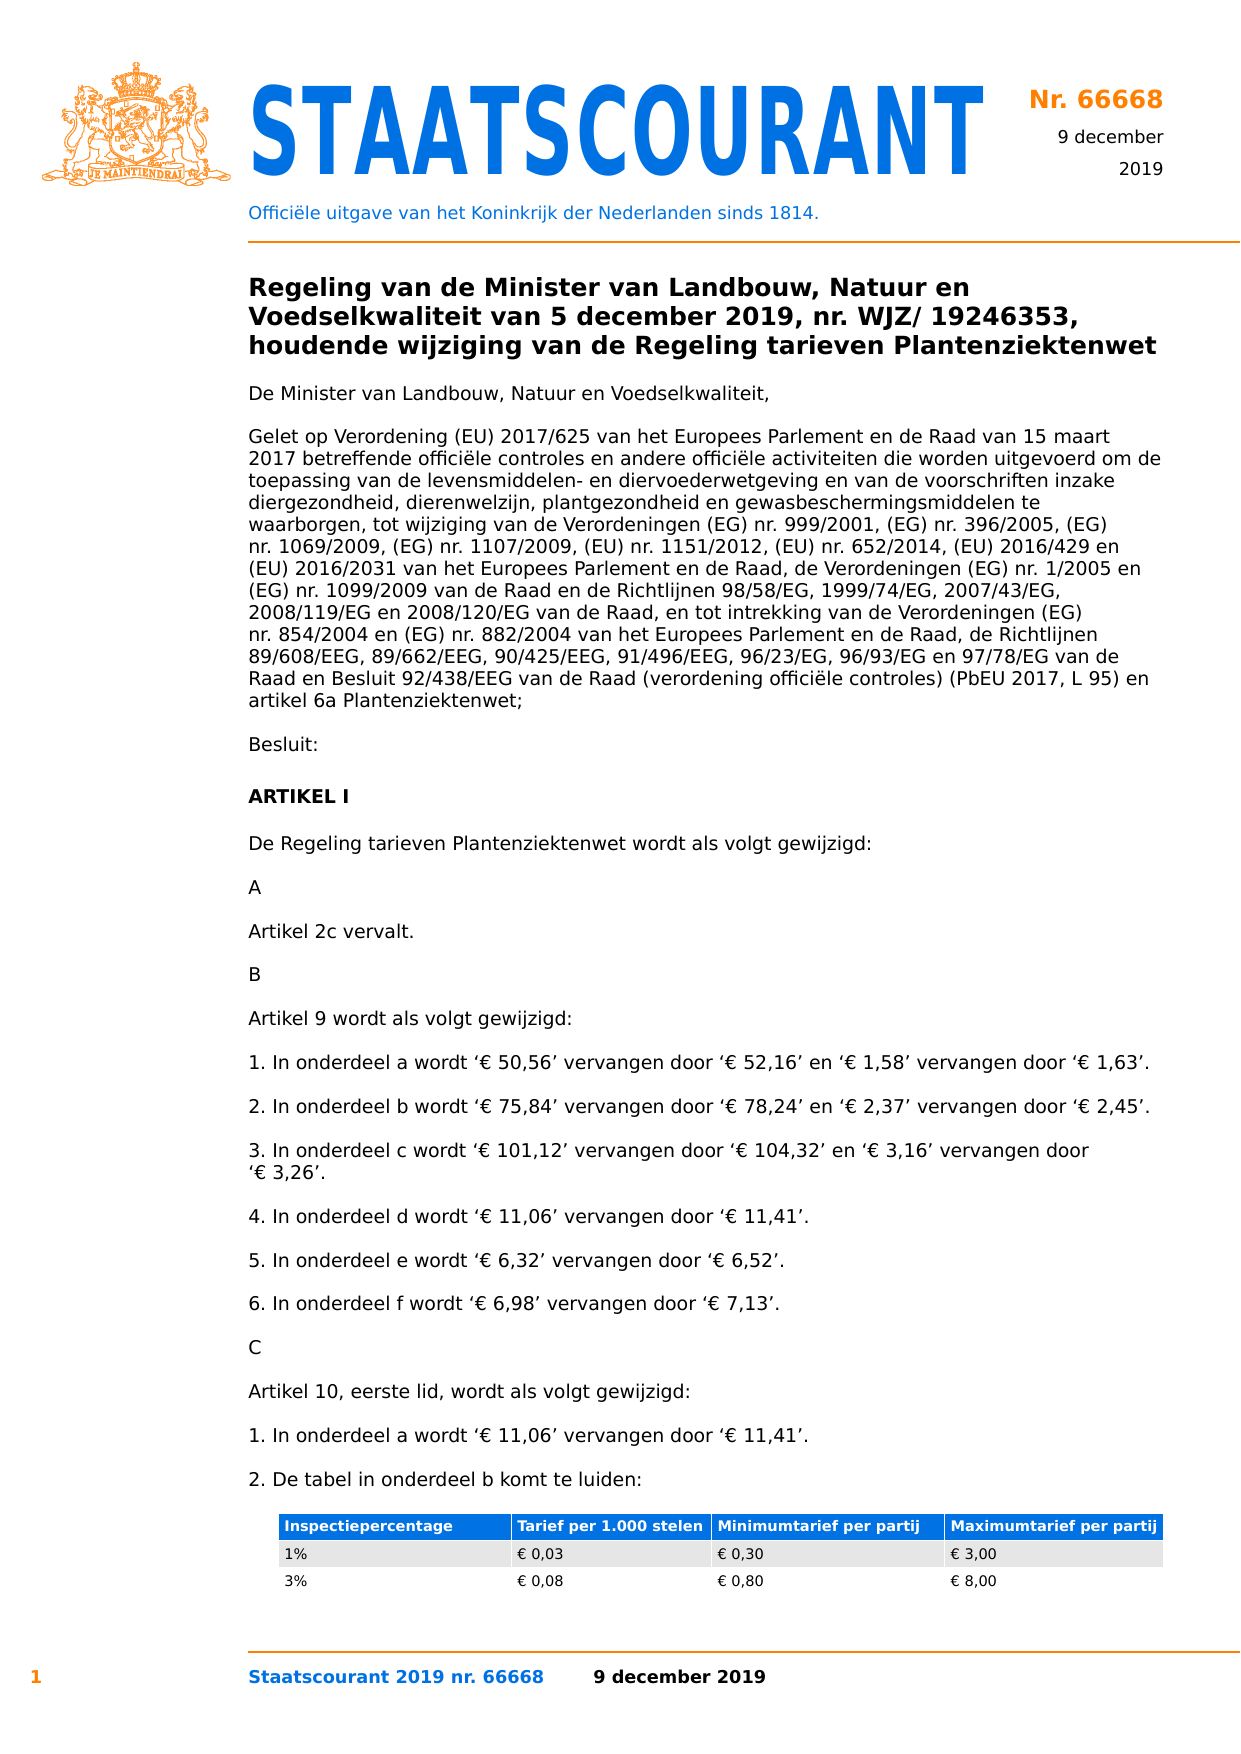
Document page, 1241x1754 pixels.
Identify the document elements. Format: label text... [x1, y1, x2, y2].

table_header STAATSCOURANT [248, 62, 998, 203]
text 4. In onderdeel d wordt ‘€ 11,06’ vervangen door ‘€ 11,41’. [248, 1206, 1163, 1228]
table_cell Officiële uitgave van het Koninkrijk der Nederlanden sinds 1814. [248, 203, 1240, 241]
text 2. In onderdeel b wordt ‘€ 75,84’ vervangen door ‘€ 78,24’ en ‘€ 2,37’ vervangen door ‘€ 2,45’. [248, 1096, 1163, 1118]
table_header Maximumtarief per partij [945, 1514, 1163, 1540]
text Artikel 9 wordt als volgt gewijzigd: [248, 1008, 1163, 1030]
table_header Inspectiepercentage [279, 1514, 511, 1540]
text Besluit: [248, 734, 1163, 756]
table_header Nr. 66668 [998, 62, 1240, 121]
text C [248, 1337, 1163, 1359]
picture [41, 62, 231, 186]
text Artikel 10, eerste lid, wordt als volgt gewijzigd: [248, 1381, 1163, 1403]
table_header Minimumtarief per partij [712, 1514, 944, 1540]
table_cell € 8,00 [945, 1569, 1163, 1595]
table_cell € 0,80 [712, 1569, 944, 1595]
table_cell € 0,30 [712, 1541, 944, 1567]
text De Minister van Landbouw, Natuur en Voedselkwaliteit, [248, 382, 1163, 404]
table_cell € 0,03 [512, 1541, 711, 1567]
text Artikel 2c vervalt. [248, 921, 1163, 942]
table_cell € 0,08 [512, 1569, 711, 1595]
table_cell 9 december [998, 121, 1240, 153]
table_header Tarief per 1.000 stelen [512, 1514, 711, 1540]
table_cell 3% [279, 1569, 511, 1595]
text A [248, 877, 1163, 899]
text 2. De tabel in onderdeel b komt te luiden: [248, 1469, 1163, 1491]
table_cell 2019 [998, 153, 1240, 203]
text De Regeling tarieven Plantenziektenwet wordt als volgt gewijzigd: [248, 833, 1163, 855]
table_header [25, 62, 248, 241]
table_cell € 3,00 [945, 1541, 1163, 1567]
text B [248, 964, 1163, 986]
text 1. In onderdeel a wordt ‘€ 50,56’ vervangen door ‘€ 52,16’ en ‘€ 1,58’ vervangen door ‘€ 1,63’. [248, 1052, 1163, 1074]
text Gelet op Verordening (EU) 2017/625 van het Europees Parlement en de Raad van 15 maart 2017 betreffende officiële controles en andere officiële activiteiten die worden uitgevoerd om de toepassing van de levensmiddelen- en diervoederwetgeving en van de voorschriften inzake diergezondheid, dierenwelzijn, plantgezondheid en gewasbeschermingsmiddelen te waarborgen, tot wijziging van de Verordeningen (EG) nr. 999/2001, (EG) nr. 396/2005, (EG) nr. 1069/2009, (EG) nr. 1107/2009, (EU) nr. 1151/2012, (EU) nr. 652/2014, (EU) 2016/429 en (EU) 2016/2031 van het Europees Parlement en de Raad, de Verordeningen (EG) nr. 1/2005 en (EG) nr. 1099/2009 van de Raad en de Richtlijnen 98/58/EG, 1999/74/EG, 2007/43/EG, 2008/119/EG en 2008/120/EG van de Raad, en tot intrekking van de Verordeningen (EG) nr. 854/2004 en (EG) nr. 882/2004 van het Europees Parlement en de Raad, de Richtlijnen 89/608/EEG, 89/662/EEG, 90/425/EEG, 91/496/EEG, 96/23/EG, 96/93/EG en 97/78/EG van de Raad en Besluit 92/438/EEG van de Raad (verordening officiële controles) (PbEU 2017, L 95) en artikel 6a Plantenziektenwet; [248, 426, 1163, 712]
subtitle Regeling van de Minister van Landbouw, Natuur en Voedselkwaliteit van 5 december 2019, nr. WJZ/ 19246353, houdende wijziging van de Regeling tarieven Plantenziektenwet [248, 273, 1163, 361]
text 6. In onderdeel f wordt ‘€ 6,98’ vervangen door ‘€ 7,13’. [248, 1293, 1163, 1315]
text 3. In onderdeel c wordt ‘€ 101,12’ vervangen door ‘€ 104,32’ en ‘€ 3,16’ vervangen door ‘€ 3,26’. [248, 1140, 1163, 1184]
subtitle ARTIKEL I [248, 786, 1163, 808]
text 1. In onderdeel a wordt ‘€ 11,06’ vervangen door ‘€ 11,41’. [248, 1425, 1163, 1447]
text 5. In onderdeel e wordt ‘€ 6,32’ vervangen door ‘€ 6,52’. [248, 1249, 1163, 1271]
table_cell 1% [279, 1541, 511, 1567]
